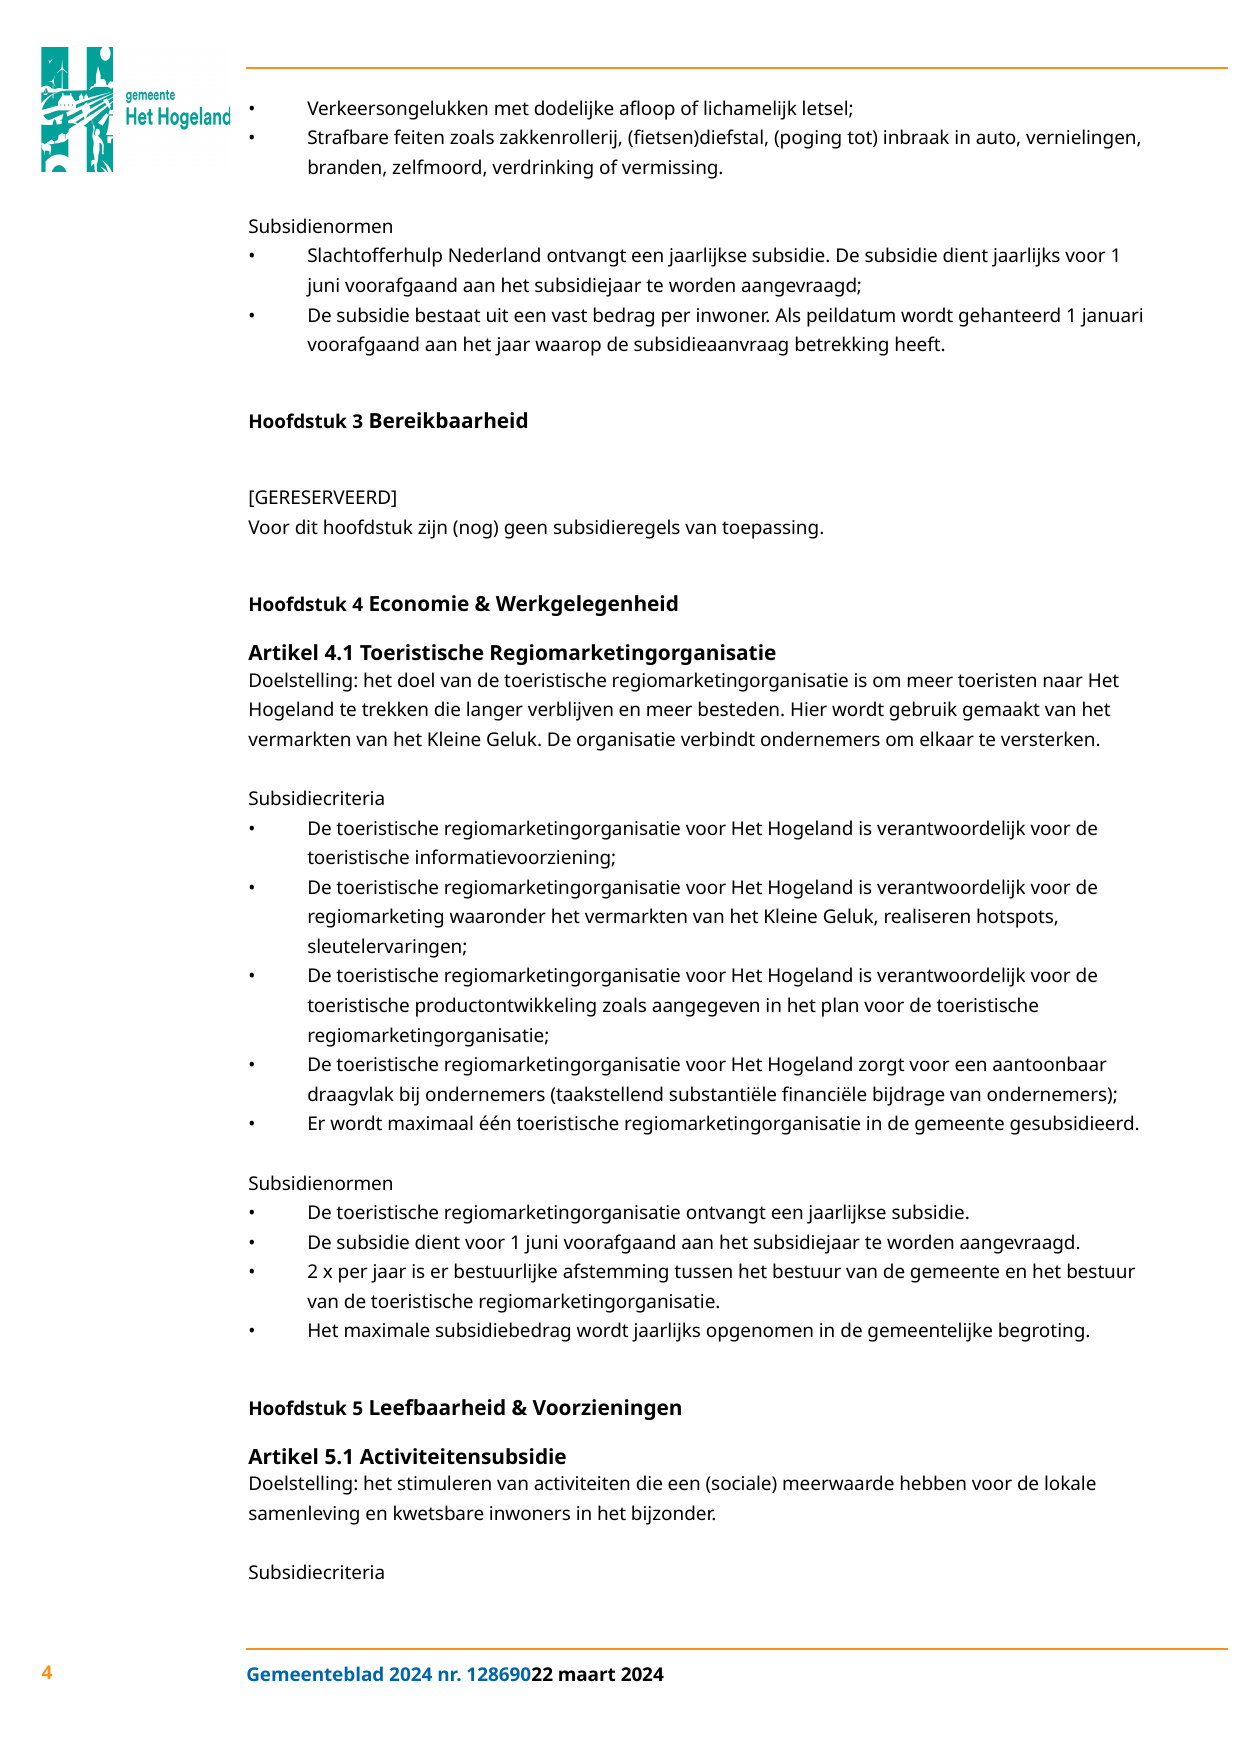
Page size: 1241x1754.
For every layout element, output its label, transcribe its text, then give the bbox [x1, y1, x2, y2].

list De toeristische regiomarketingorganisatie ontvangt een jaarlijkse subsidie. [248, 1199, 1152, 1225]
list De toeristische regiomarketingorganisatie voor Het Hogeland is verantwoordelijk voor de regiomarketing waaronder het vermarkten van het Kleine Geluk, realiseren hotspots, sleutelervaringen; [248, 874, 1152, 959]
text Subsidienormen [248, 1170, 1152, 1196]
list 2 x per jaar is er bestuurlijke afstemming tussen het bestuur van de gemeente en het bestuur van de toeristische regiomarketingorganisatie. [248, 1258, 1152, 1314]
list Het maximale subsidiebedrag wordt jaarlijks opgenomen in de gemeentelijke begroting. [248, 1318, 1152, 1343]
text [GERESERVEERD] [248, 484, 1152, 510]
list De toeristische regiomarketingorganisatie voor Het Hogeland is verantwoordelijk voor de toeristische informatievoorziening; [248, 815, 1152, 870]
list De toeristische regiomarketingorganisatie voor Het Hogeland zorgt voor een aantoonbaar draagvlak bij ondernemers (taakstellend substantiële financiële bijdrage van ondernemers); [248, 1051, 1152, 1107]
text Subsidienormen [248, 213, 1152, 239]
list Slachtofferhulp Nederland ontvangt een jaarlijkse subsidie. De subsidie dient jaarlijks voor 1 juni voorafgaand aan het subsidiejaar te worden aangevraagd; [248, 243, 1152, 298]
list Verkeersongelukken met dodelijke afloop of lichamelijk letsel; [248, 95, 1152, 121]
list Strafbare feiten zoals zakkenrollerij, (fietsen)diefstal, (poging tot) inbraak in auto, vernielingen, branden, zelfmoord, verdrinking of vermissing. [248, 124, 1152, 180]
list De subsidie dient voor 1 juni voorafgaand aan het subsidiejaar te worden aangevraagd. [248, 1229, 1152, 1255]
list De toeristische regiomarketingorganisatie voor Het Hogeland is verantwoordelijk voor de toeristische productontwikkeling zoals aangegeven in het plan voor de toeristische regiomarketingorganisatie; [248, 963, 1152, 1048]
list De subsidie bestaat uit een vast bedrag per inwoner. Als peildatum wordt gehanteerd 1 januari voorafgaand aan het jaar waarop de subsidieaanvraag betrekking heeft. [248, 302, 1152, 357]
text Hoofdstuk 5 Leefbaarheid & Voorzieningen [248, 1393, 1152, 1421]
list Er wordt maximaal één toeristische regiomarketingorganisatie in de gemeente gesubsidieerd. [248, 1111, 1152, 1136]
text Subsidiecriteria [248, 785, 1152, 811]
text Voor dit hoofdstuk zijn (nog) geen subsidieregels van toepassing. [248, 514, 1152, 540]
text Artikel 4.1 Toeristische Regiomarketingorganisatie [248, 638, 1152, 667]
text Doelstelling: het stimuleren van activiteiten die een (sociale) meerwaarde hebben voor de lokale samenleving en kwetsbare inwoners in het bijzonder. [248, 1471, 1152, 1526]
text Subsidiecriteria [248, 1559, 1152, 1585]
text Doelstelling: het doel van de toeristische regiomarketingorganisatie is om meer toeristen naar Het Hogeland te trekken die langer verblijven en meer besteden. Hier wordt gebruik gemaakt van het vermarkten van het Kleine Geluk. De organisatie verbindt ondernemers om elkaar te versterken. [248, 667, 1152, 752]
text Hoofdstuk 4 Economie & Werkgelegenheid [248, 589, 1152, 618]
text Hoofdstuk 3 Bereikbaarheid [248, 407, 1152, 435]
text Artikel 5.1 Activiteitensubsidie [248, 1442, 1152, 1471]
picture [41, 47, 231, 172]
